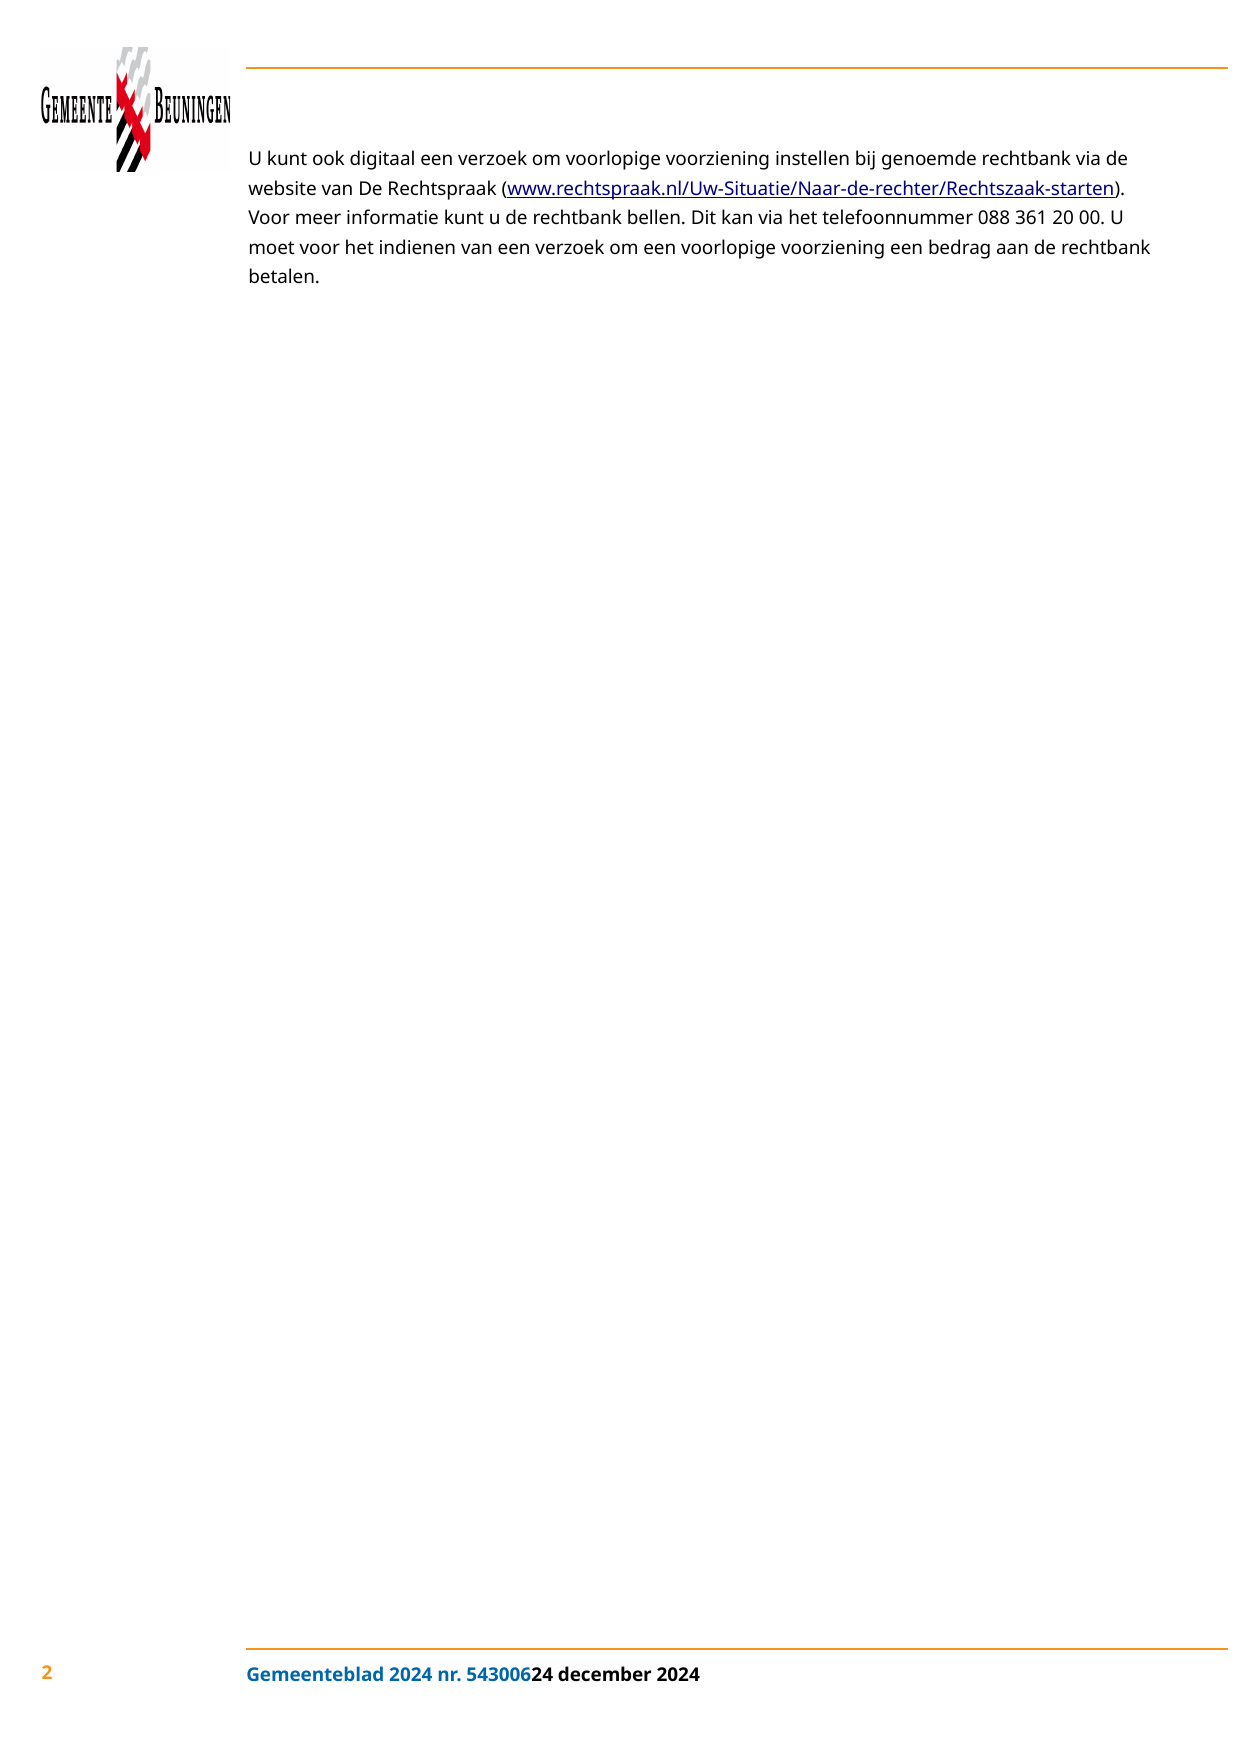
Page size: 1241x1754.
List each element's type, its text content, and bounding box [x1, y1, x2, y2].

text U kunt ook digitaal een verzoek om voorlopige voorziening instellen bij genoemde rechtbank via de website van De Rechtspraak (www.rechtspraak.nl/Uw-Situatie/Naar-de-rechter/Rechtszaak-starten). Voor meer informatie kunt u de rechtbank bellen. Dit kan via het telefoonnummer 088 361 20 00. U moet voor het indienen van een verzoek om een voorlopige voorziening een bedrag aan de rechtbank betalen. [248, 145, 1152, 289]
picture [41, 47, 231, 172]
